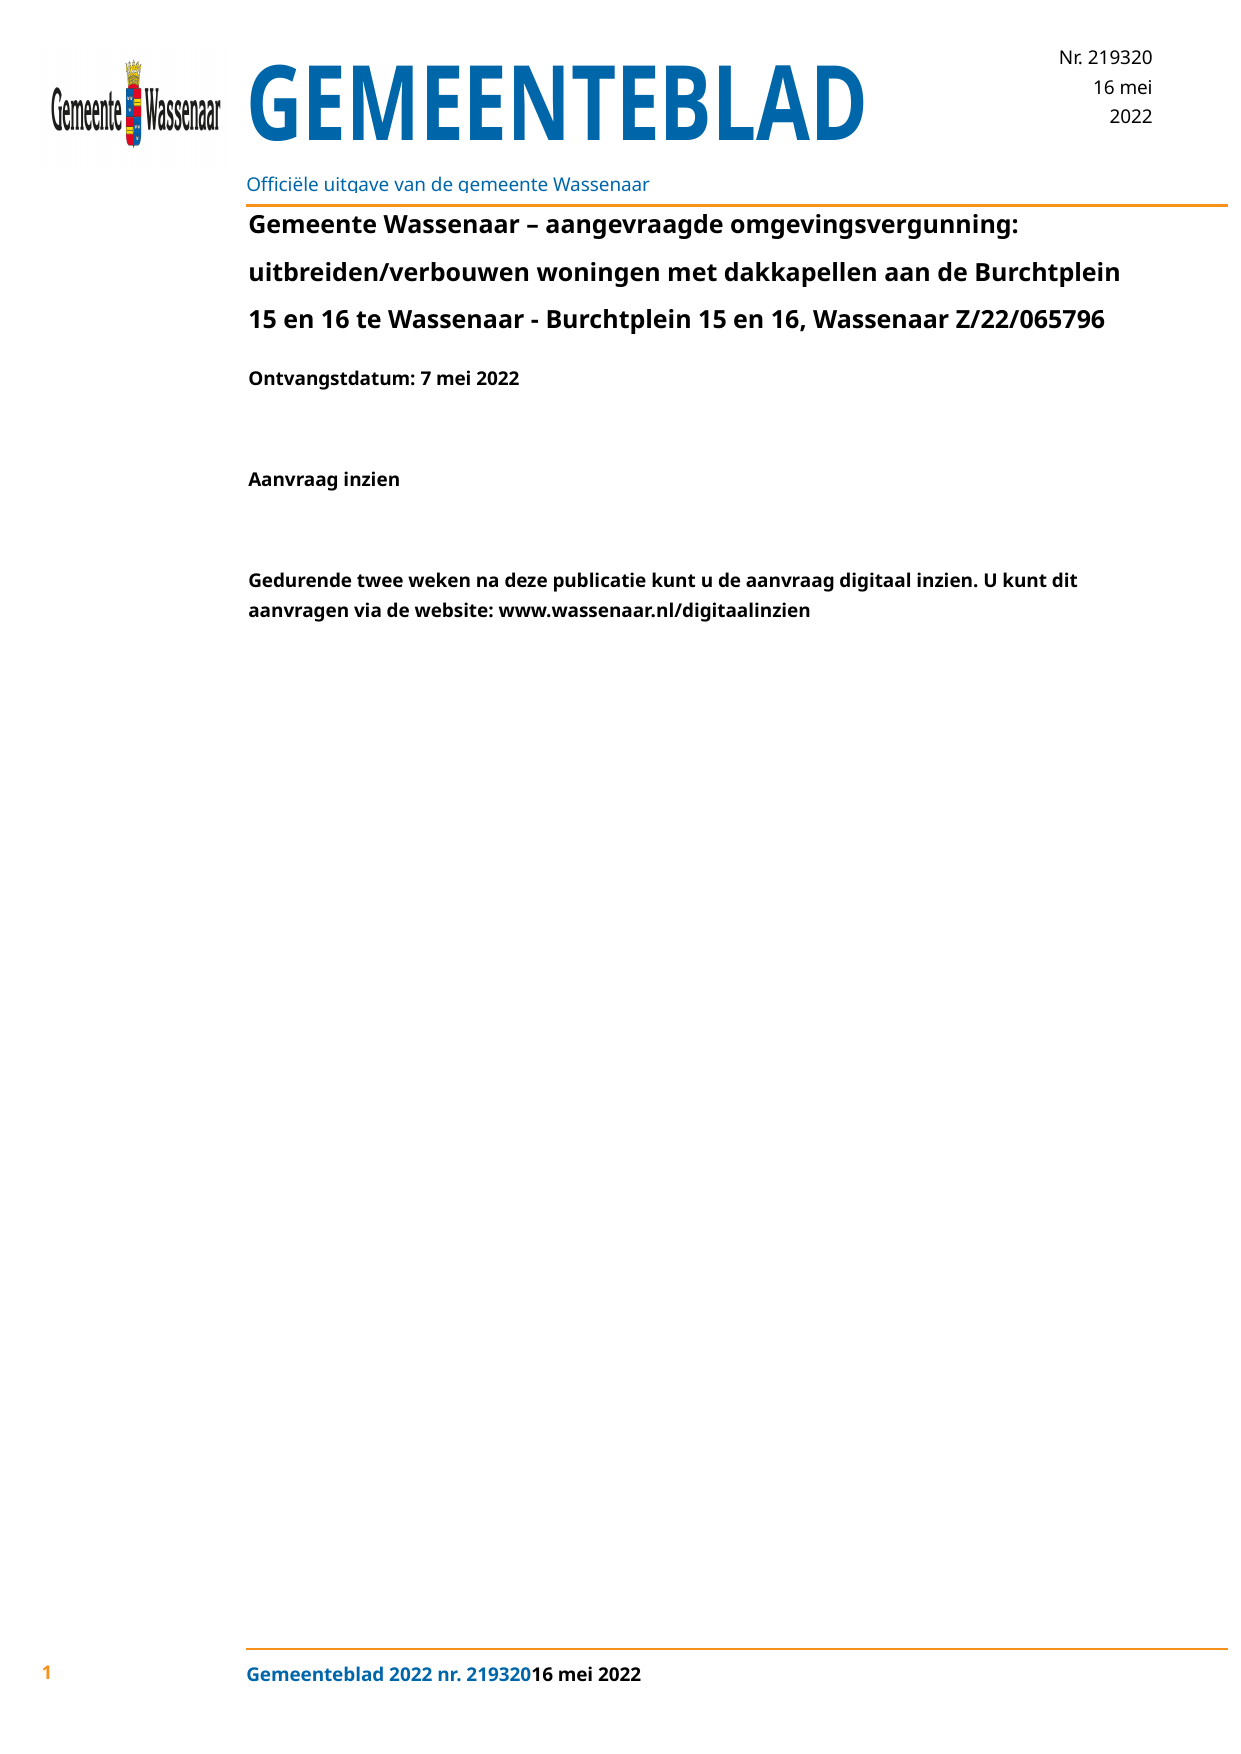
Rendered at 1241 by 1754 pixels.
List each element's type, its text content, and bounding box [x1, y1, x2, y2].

text Gemeente Wassenaar – aangevraagde omgevingsvergunning: uitbreiden/verbouwen woningen met dakkapellen aan de Burchtplein 15 en 16 te Wassenaar - Burchtplein 15 en 16, Wassenaar Z/22/065796 [248, 207, 1152, 336]
text Aanvraag inzien [248, 466, 1152, 492]
text Gedurende twee weken na deze publicatie kunt u de aanvraag digitaal inzien. U kunt dit aanvragen via de website: www.wassenaar.nl/digitaalinzien [248, 567, 1152, 622]
picture [41, 47, 231, 172]
text Ontvangstdatum: 7 mei 2022 [248, 366, 1152, 391]
